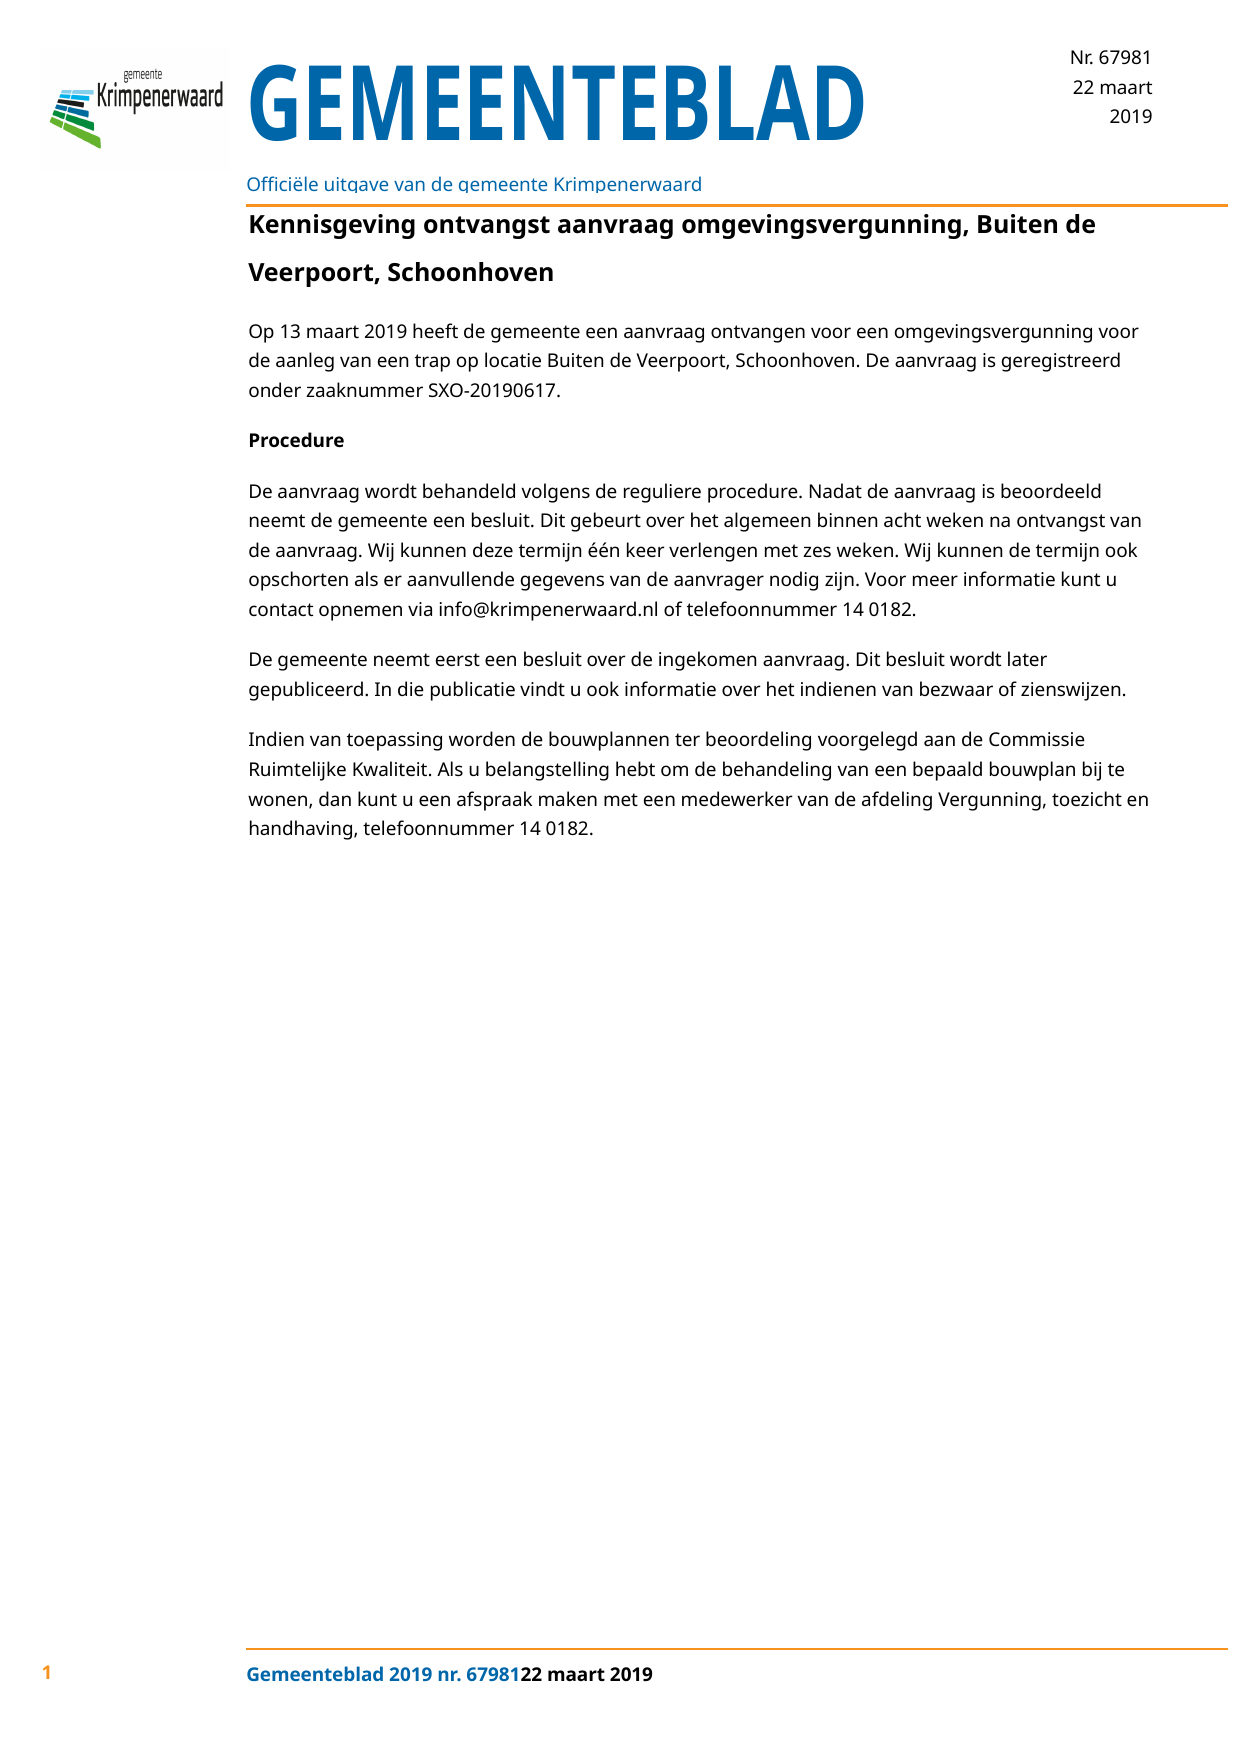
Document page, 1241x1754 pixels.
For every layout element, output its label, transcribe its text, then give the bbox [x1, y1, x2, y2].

text Indien van toepassing worden de bouwplannen ter beoordeling voorgelegd aan de Commissie Ruimtelijke Kwaliteit. Als u belangstelling hebt om de behandeling van een bepaald bouwplan bij te wonen, dan kunt u een afspraak maken met een medewerker van de afdeling Vergunning, toezicht en handhaving, telefoonnummer 14 0182. [248, 727, 1152, 841]
text Op 13 maart 2019 heeft de gemeente een aanvraag ontvangen voor een omgevingsvergunning voor de aanleg van een trap op locatie Buiten de Veerpoort, Schoonhoven. De aanvraag is geregistreerd onder zaaknummer SXO-20190617. [248, 318, 1152, 403]
text Kennisgeving ontvangst aanvraag omgevingsvergunning, Buiten de Veerpoort, Schoonhoven [248, 207, 1152, 288]
text Procedure [248, 427, 1152, 453]
text De aanvraag wordt behandeld volgens de reguliere procedure. Nadat de aanvraag is beoordeeld neemt de gemeente een besluit. Dit gebeurt over het algemeen binnen acht weken na ontvangst van de aanvraag. Wij kunnen deze termijn één keer verlengen met zes weken. Wij kunnen de termijn ook opschorten als er aanvullende gegevens van de aanvrager nodig zijn. Voor meer informatie kunt u contact opnemen via info@krimpenerwaard.nl of telefoonnummer 14 0182. [248, 478, 1152, 622]
text De gemeente neemt eerst een besluit over de ingekomen aanvraag. Dit besluit wordt later gepubliceerd. In die publicatie vindt u ook informatie over het indienen van bezwaar of zienswijzen. [248, 647, 1152, 702]
picture [41, 47, 231, 172]
